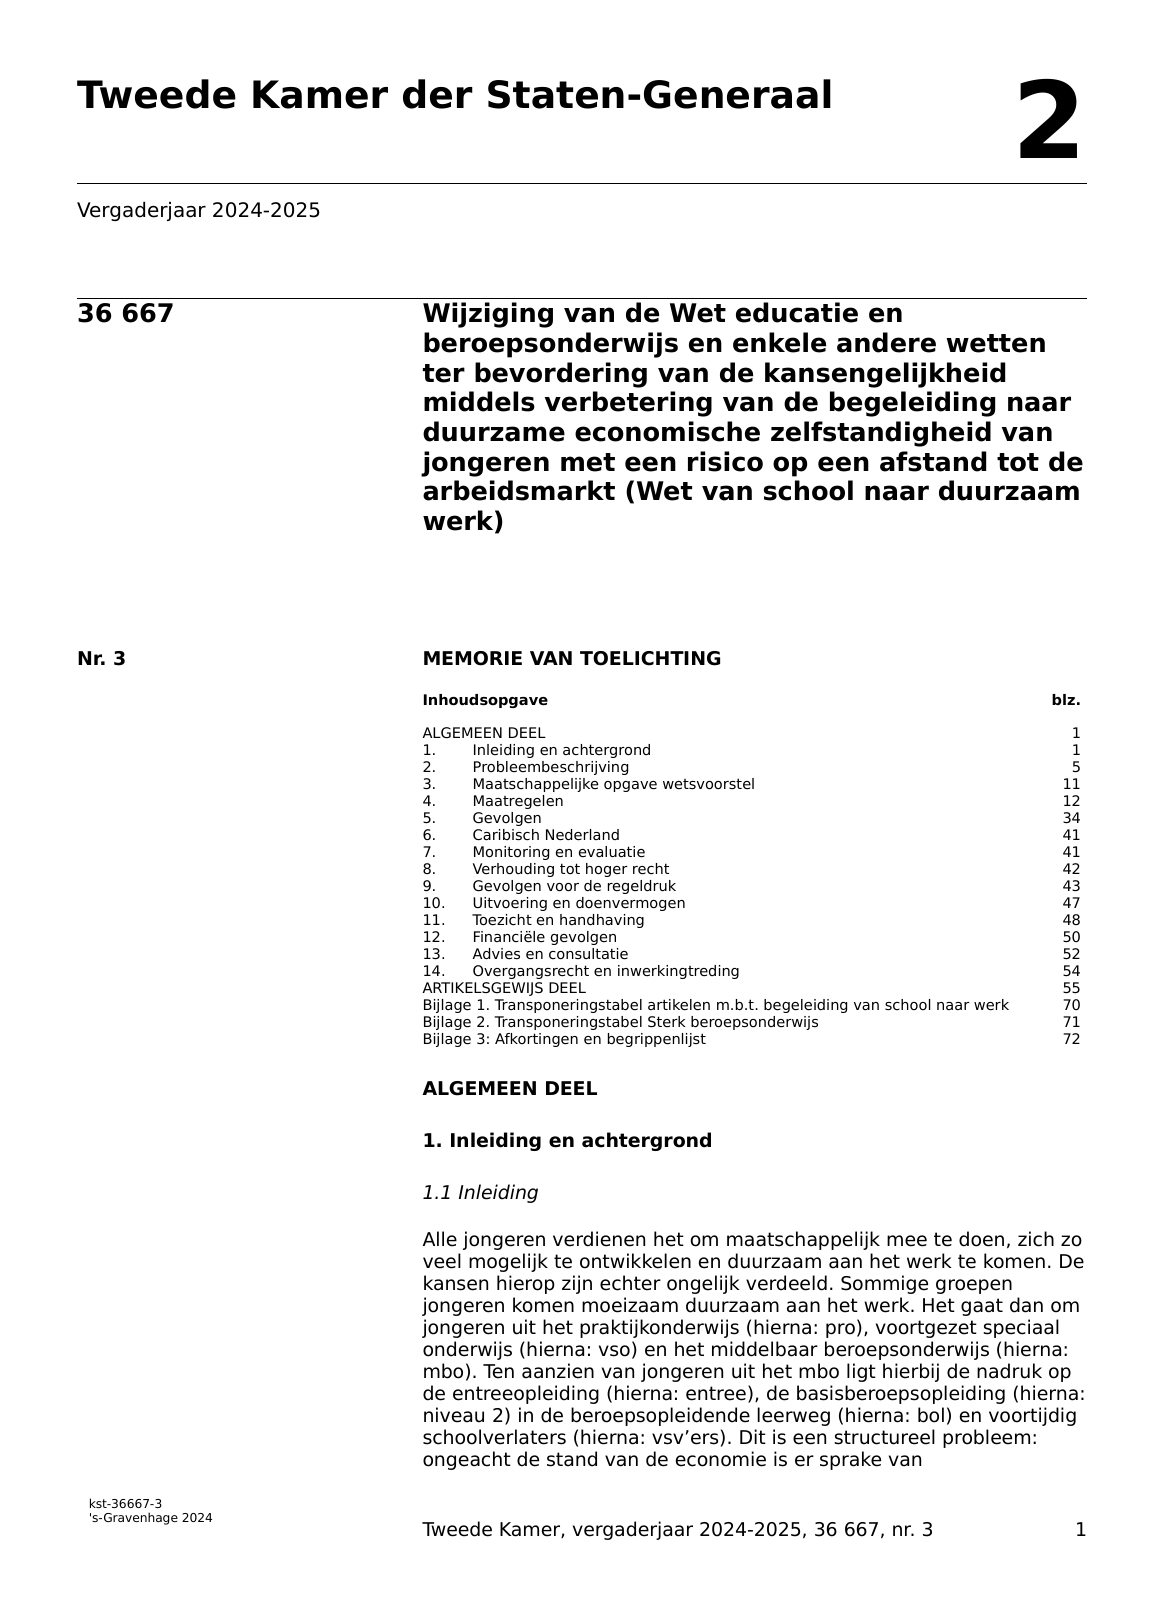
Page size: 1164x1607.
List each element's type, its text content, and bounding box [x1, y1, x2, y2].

table_cell ARTIKELSGEWIJS DEEL [422, 980, 1028, 997]
table_cell Verhouding tot hoger recht [467, 861, 1028, 878]
table_cell 71 [1028, 1014, 1087, 1031]
table_cell Toezicht en handhaving [467, 912, 1028, 929]
subtitle ALGEMEEN DEEL [422, 1078, 1087, 1100]
table_cell Financiële gevolgen [467, 929, 1028, 946]
table_cell 50 [1028, 929, 1087, 946]
table_cell 13. [422, 946, 467, 963]
table_cell 42 [1028, 861, 1087, 878]
table_cell 55 [1028, 980, 1087, 997]
table_cell Caribisch Nederland [467, 827, 1028, 844]
table_cell ALGEMEEN DEEL [422, 725, 1028, 742]
table_cell 9. [422, 878, 467, 895]
table_cell [422, 708, 467, 725]
table_cell [467, 708, 1028, 725]
table_cell Monitoring en evaluatie [467, 844, 1028, 861]
table_cell 48 [1028, 912, 1087, 929]
table_cell 10. [422, 895, 467, 912]
table_cell 8. [422, 861, 467, 878]
subtitle Nr. 3 MEMORIE VAN TOELICHTING [77, 647, 1087, 669]
table_cell 11. [422, 912, 467, 929]
table_cell 7. [422, 844, 467, 861]
text Alle jongeren verdienen het om maatschappelijk mee te doen, zich zo veel mogelijk te ontwikkelen en duurzaam aan het werk te komen. De kansen hierop zijn echter ongelijk verdeeld. Sommige groepen jongeren komen moeizaam duurzaam aan het werk. Het gaat dan om jongeren uit het praktijkonderwijs (hierna: pro), voortgezet speciaal onderwijs (hierna: vso) en het middelbaar beroepsonderwijs (hierna: mbo). Ten aanzien van jongeren uit het mbo ligt hierbij de nadruk op de entreeopleiding (hierna: entree), de basisberoepsopleiding (hierna: niveau 2) in de beroepsopleidende leerweg (hierna: bol) en voortijdig schoolverlaters (hierna: vsv’ers). Dit is een structureel probleem: ongeacht de stand van de economie is er sprake van [422, 1229, 1087, 1471]
table_header Inhoudsopgave [422, 691, 1028, 708]
subtitle 1. Inleiding en achtergrond [422, 1130, 1087, 1152]
table_header blz. [1028, 691, 1087, 708]
table_cell [1028, 708, 1087, 725]
text kst-36667-3 [88, 1497, 323, 1511]
table_cell 14. [422, 963, 467, 980]
table_cell 4. [422, 793, 467, 810]
table_cell Bijlage 1. Transponeringstabel artikelen m.b.t. begeleiding van school naar werk [422, 997, 1028, 1014]
table_cell 3. [422, 776, 467, 793]
table_cell 70 [1028, 997, 1087, 1014]
table_cell 43 [1028, 878, 1087, 895]
table_cell 47 [1028, 895, 1087, 912]
table_cell 12. [422, 929, 467, 946]
table_cell Probleembeschrijving [467, 759, 1028, 776]
table_cell 52 [1028, 946, 1087, 963]
table_cell 2. [422, 759, 467, 776]
table_cell Bijlage 3: Afkortingen en begrippenlijst [422, 1031, 1028, 1048]
table_cell Bijlage 2. Transponeringstabel Sterk beroepsonderwijs [422, 1014, 1028, 1031]
subtitle 36 667 Wijziging van de Wet educatie en beroepsonderwijs en enkele andere wetten ter bevordering van de kansengelijkheid middels verbetering van de begeleiding naar duurzame economische zelfstandigheid van jongeren met een risico op een afstand tot de arbeidsmarkt (Wet van school naar duurzaam werk) [77, 299, 1087, 536]
table_cell 41 [1028, 827, 1087, 844]
table_cell Inleiding en achtergrond [467, 742, 1028, 759]
subtitle 1.1 Inleiding [422, 1182, 1087, 1204]
table_cell 1. [422, 742, 467, 759]
table_cell 11 [1028, 776, 1087, 793]
table_cell 34 [1028, 810, 1087, 827]
table_cell Maatschappelijke opgave wetsvoorstel [467, 776, 1028, 793]
table_cell Gevolgen voor de regeldruk [467, 878, 1028, 895]
table_cell 1 [1028, 742, 1087, 759]
table_cell 41 [1028, 844, 1087, 861]
table_cell 5 [1028, 759, 1087, 776]
table_cell Gevolgen [467, 810, 1028, 827]
table_cell 12 [1028, 793, 1087, 810]
table_cell 72 [1028, 1031, 1087, 1048]
table_cell Maatregelen [467, 793, 1028, 810]
table_cell Advies en consultatie [467, 946, 1028, 963]
table_cell 1 [1028, 725, 1087, 742]
table_cell Vergaderjaar 2024-2025 [77, 184, 1087, 298]
table_cell 6. [422, 827, 467, 844]
table_header 2 [886, 59, 1087, 183]
table_cell Overgangsrecht en inwerkingtreding [467, 963, 1028, 980]
table_cell 54 [1028, 963, 1087, 980]
table_cell 5. [422, 810, 467, 827]
table_header Tweede Kamer der Staten-Generaal [77, 59, 886, 183]
table_cell Uitvoering en doenvermogen [467, 895, 1028, 912]
text 's-Gravenhage 2024 [88, 1511, 323, 1525]
